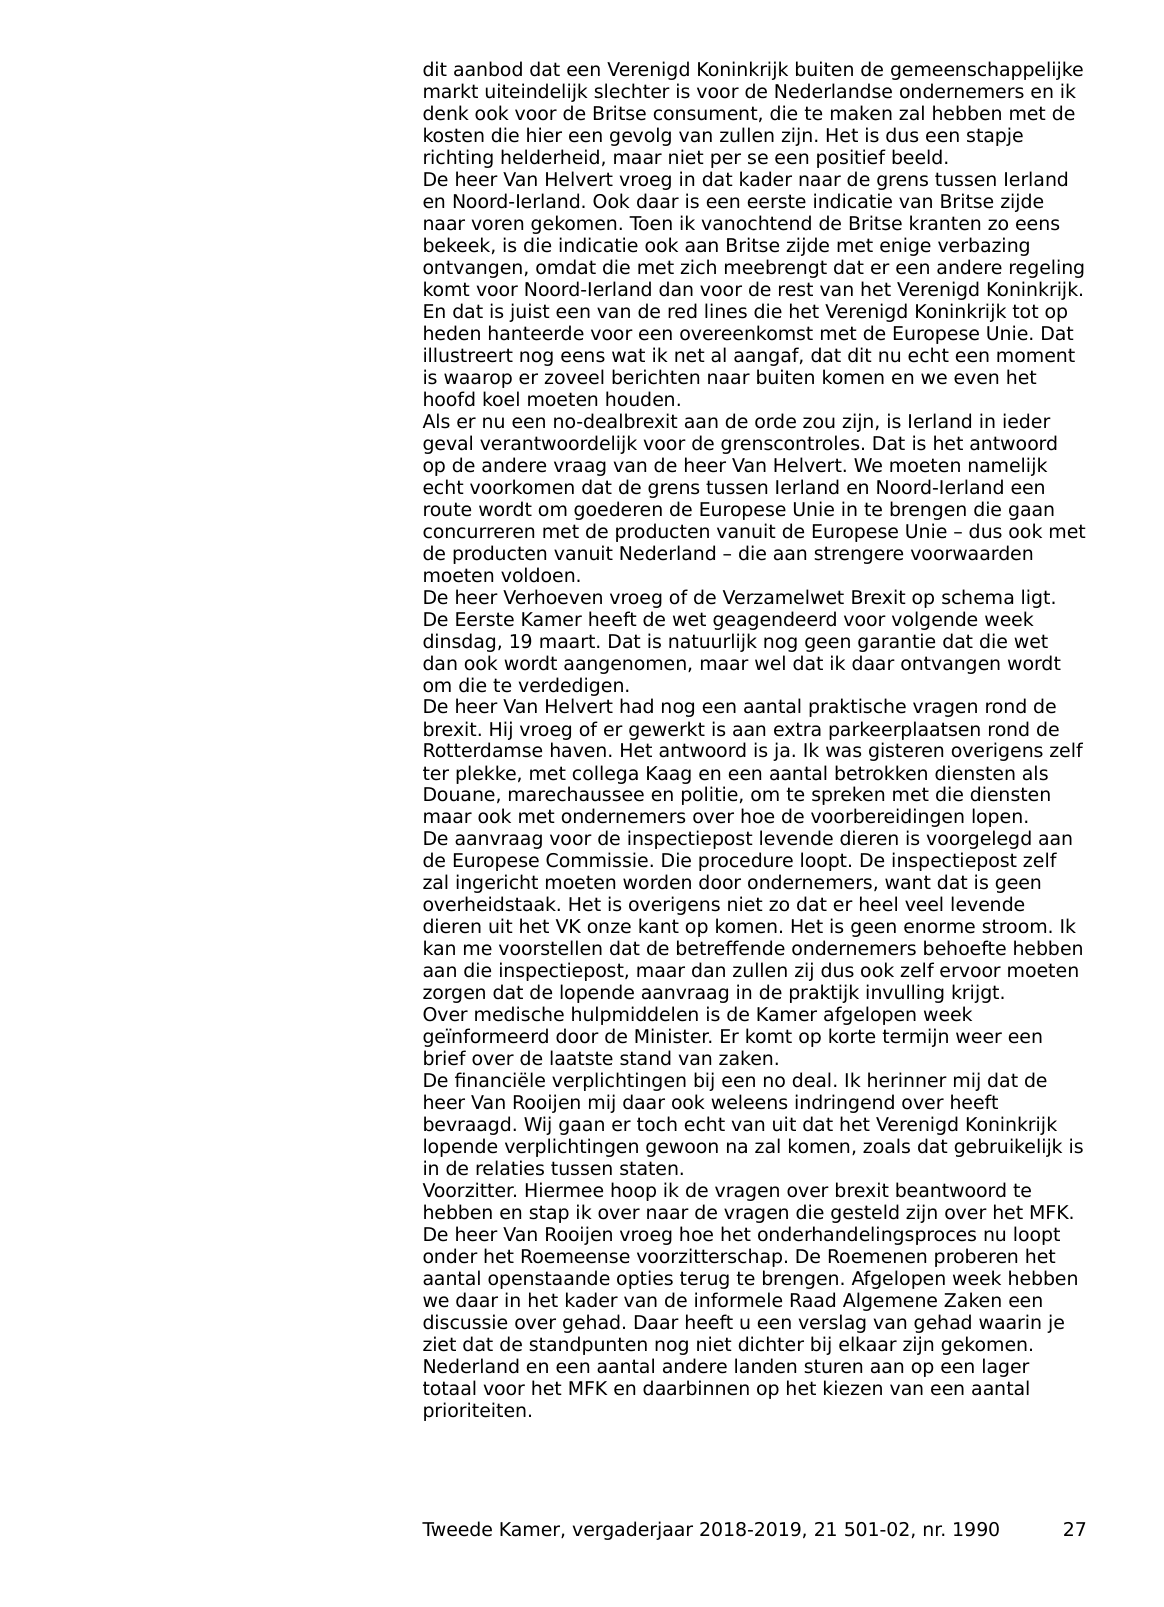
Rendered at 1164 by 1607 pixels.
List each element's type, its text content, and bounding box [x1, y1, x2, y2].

text De heer Van Rooijen vroeg hoe het onderhandelingsproces nu loopt onder het Roemeense voorzitterschap. De Roemenen proberen het aantal openstaande opties terug te brengen. Afgelopen week hebben we daar in het kader van de informele Raad Algemene Zaken een discussie over gehad. Daar heeft u een verslag van gehad waarin je ziet dat de standpunten nog niet dichter bij elkaar zijn gekomen. Nederland en een aantal andere landen sturen aan op een lager totaal voor het MFK en daarbinnen op het kiezen van een aantal prioriteiten. [422, 1224, 1087, 1422]
text Over medische hulpmiddelen is de Kamer afgelopen week geïnformeerd door de Minister. Er komt op korte termijn weer een brief over de laatste stand van zaken. [422, 1004, 1087, 1070]
text De heer Van Helvert had nog een aantal praktische vragen rond de brexit. Hij vroeg of er gewerkt is aan extra parkeerplaatsen rond de Rotterdamse haven. Het antwoord is ja. Ik was gisteren overigens zelf ter plekke, met collega Kaag en een aantal betrokken diensten als Douane, marechaussee en politie, om te spreken met die diensten maar ook met ondernemers over hoe de voorbereidingen lopen. [422, 696, 1087, 828]
text De heer Van Helvert vroeg in dat kader naar de grens tussen Ierland en Noord-Ierland. Ook daar is een eerste indicatie van Britse zijde naar voren gekomen. Toen ik vanochtend de Britse kranten zo eens bekeek, is die indicatie ook aan Britse zijde met enige verbazing ontvangen, omdat die met zich meebrengt dat er een andere regeling komt voor Noord-Ierland dan voor de rest van het Verenigd Koninkrijk. En dat is juist een van de red lines die het Verenigd Koninkrijk tot op heden hanteerde voor een overeenkomst met de Europese Unie. Dat illustreert nog eens wat ik net al aangaf, dat dit nu echt een moment is waarop er zoveel berichten naar buiten komen en we even het hoofd koel moeten houden. [422, 169, 1087, 411]
text dit aanbod dat een Verenigd Koninkrijk buiten de gemeenschappelijke markt uiteindelijk slechter is voor de Nederlandse ondernemers en ik denk ook voor de Britse consument, die te maken zal hebben met de kosten die hier een gevolg van zullen zijn. Het is dus een stapje richting helderheid, maar niet per se een positief beeld. [422, 59, 1087, 169]
text Als er nu een no-dealbrexit aan de orde zou zijn, is Ierland in ieder geval verantwoordelijk voor de grenscontroles. Dat is het antwoord op de andere vraag van de heer Van Helvert. We moeten namelijk echt voorkomen dat de grens tussen Ierland en Noord-Ierland een route wordt om goederen de Europese Unie in te brengen die gaan concurreren met de producten vanuit de Europese Unie – dus ook met de producten vanuit Nederland – die aan strengere voorwaarden moeten voldoen. [422, 411, 1087, 587]
text De aanvraag voor de inspectiepost levende dieren is voorgelegd aan de Europese Commissie. Die procedure loopt. De inspectiepost zelf zal ingericht moeten worden door ondernemers, want dat is geen overheidstaak. Het is overigens niet zo dat er heel veel levende dieren uit het VK onze kant op komen. Het is geen enorme stroom. Ik kan me voorstellen dat de betreffende ondernemers behoefte hebben aan die inspectiepost, maar dan zullen zij dus ook zelf ervoor moeten zorgen dat de lopende aanvraag in de praktijk invulling krijgt. [422, 828, 1087, 1004]
text De financiële verplichtingen bij een no deal. Ik herinner mij dat de heer Van Rooijen mij daar ook weleens indringend over heeft bevraagd. Wij gaan er toch echt van uit dat het Verenigd Koninkrijk lopende verplichtingen gewoon na zal komen, zoals dat gebruikelijk is in de relaties tussen staten. [422, 1070, 1087, 1180]
text De heer Verhoeven vroeg of de Verzamelwet Brexit op schema ligt. De Eerste Kamer heeft de wet geagendeerd voor volgende week dinsdag, 19 maart. Dat is natuurlijk nog geen garantie dat die wet dan ook wordt aangenomen, maar wel dat ik daar ontvangen wordt om die te verdedigen. [422, 587, 1087, 696]
text Voorzitter. Hiermee hoop ik de vragen over brexit beantwoord te hebben en stap ik over naar de vragen die gesteld zijn over het MFK. [422, 1180, 1087, 1224]
